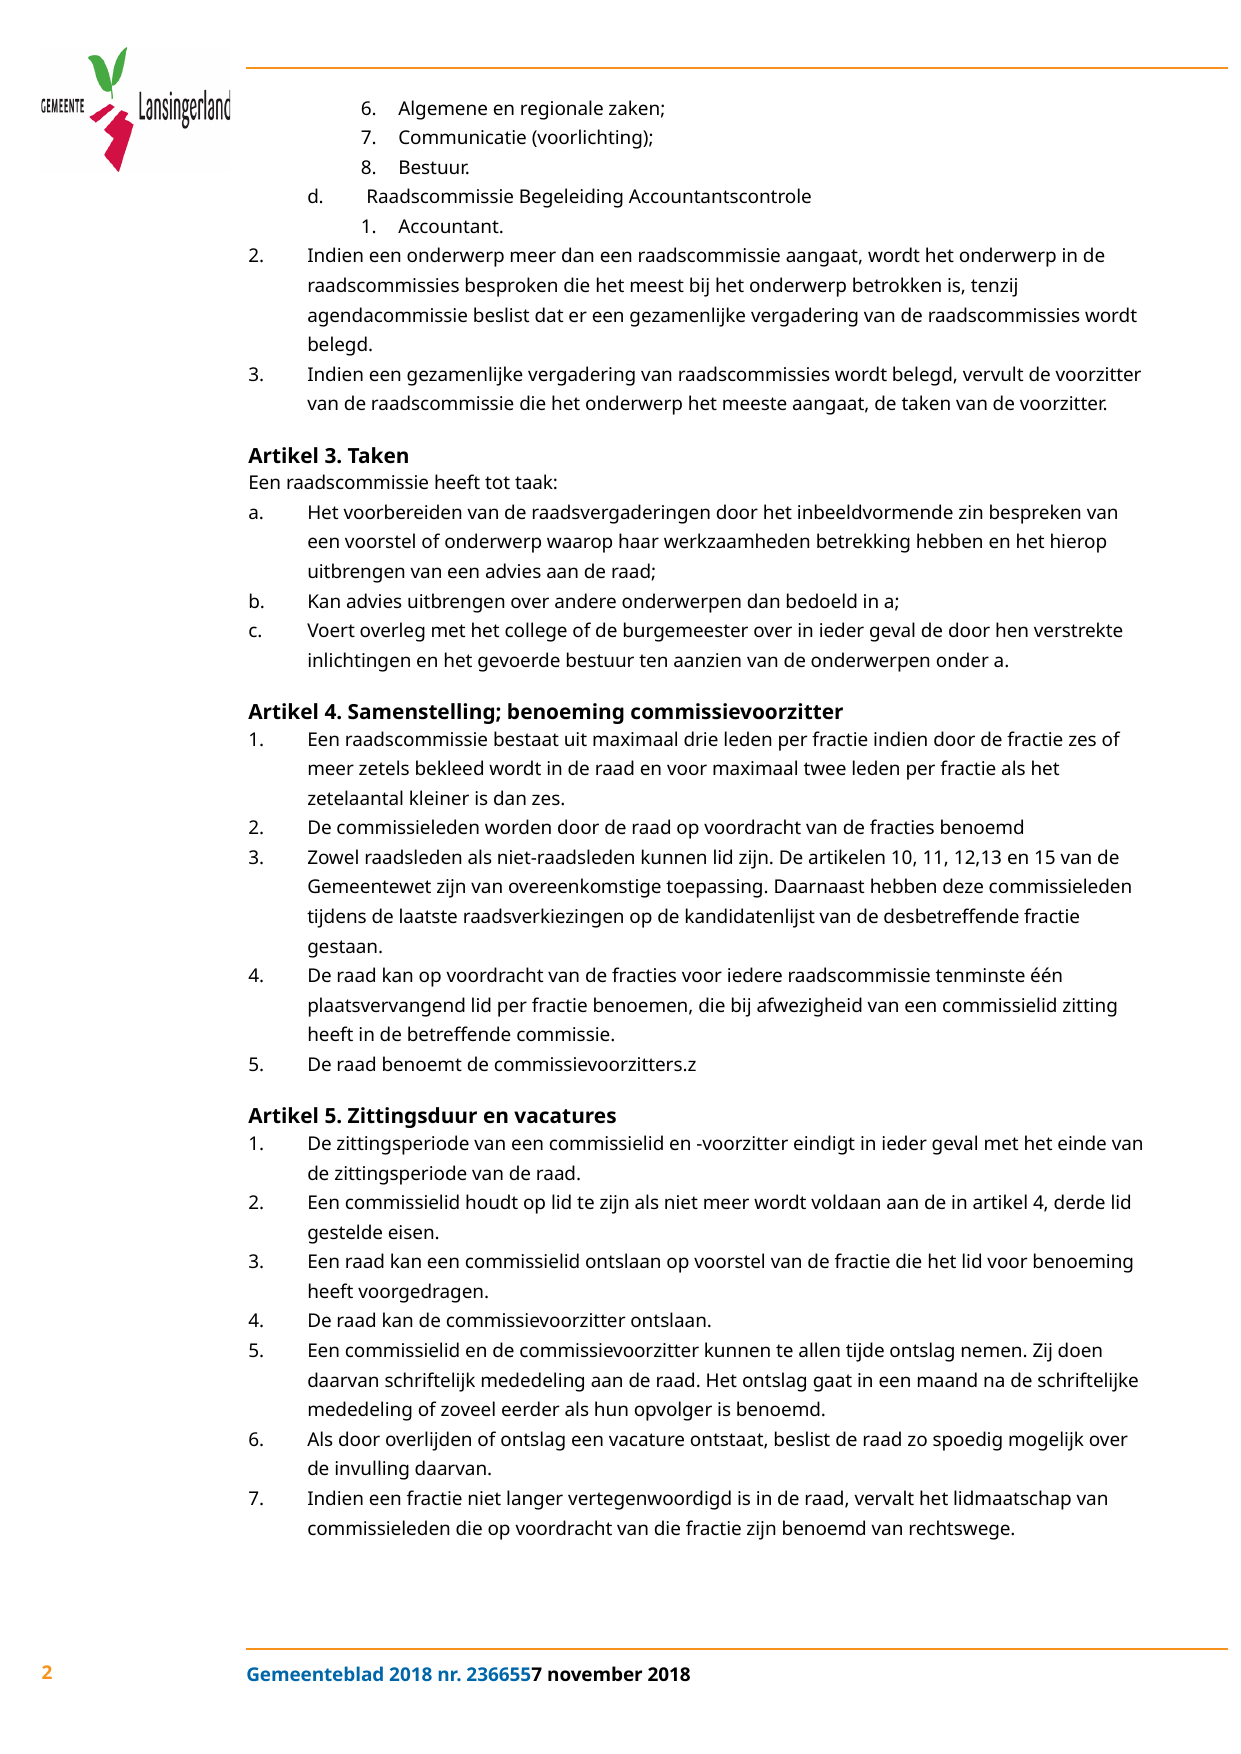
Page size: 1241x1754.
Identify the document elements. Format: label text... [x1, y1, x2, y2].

list Het voorbereiden van de raadsvergaderingen door het inbeeldvormende zin bespreken van een voorstel of onderwerp waarop haar werkzaamheden betrekking hebben en het hierop uitbrengen van een advies aan de raad; [248, 499, 1152, 584]
list Indien een fractie niet langer vertegenwoordigd is in de raad, vervalt het lidmaatschap van commissieleden die op voordracht van die fractie zijn benoemd van rechtswege. [248, 1485, 1152, 1540]
list Algemene en regionale zaken; [361, 95, 1152, 121]
text Artikel 5. Zittingsduur en vacatures [248, 1102, 1152, 1130]
list Accountant. [361, 213, 1152, 239]
picture [41, 47, 231, 172]
list Een raadscommissie bestaat uit maximaal drie leden per fractie indien door de fractie zes of meer zetels bekleed wordt in de raad en voor maximaal twee leden per fractie als het zetelaantal kleiner is dan zes. [248, 726, 1152, 811]
list De raad kan de commissievoorzitter ontslaan. [248, 1308, 1152, 1333]
list Een commissielid houdt op lid te zijn als niet meer wordt voldaan aan de in artikel 4, derde lid gestelde eisen. [248, 1189, 1152, 1244]
list De raad kan op voordracht van de fracties voor iedere raadscommissie tenminste één plaatsvervangend lid per fractie benoemen, die bij afwezigheid van een commissielid zitting heeft in de betreffende commissie. [248, 962, 1152, 1047]
list De zittingsperiode van een commissielid en -voorzitter eindigt in ieder geval met het einde van de zittingsperiode van de raad. [248, 1130, 1152, 1185]
list Indien een gezamenlijke vergadering van raadscommissies wordt belegd, vervult de voorzitter van de raadscommissie die het onderwerp het meeste aangaat, de taken van de voorzitter. [248, 361, 1152, 416]
list Communicatie (voorlichting); [361, 124, 1152, 150]
list De commissieleden worden door de raad op voordracht van de fracties benoemd [248, 814, 1152, 840]
list Kan advies uitbrengen over andere onderwerpen dan bedoeld in a; [248, 588, 1152, 613]
list Indien een onderwerp meer dan een raadscommissie aangaat, wordt het onderwerp in de raadscommissies besproken die het meest bij het onderwerp betrokken is, tenzij agendacommissie beslist dat er een gezamenlijke vergadering van de raadscommissies wordt belegd. [248, 243, 1152, 357]
text Artikel 3. Taken [248, 441, 1152, 469]
list Bestuur. [361, 154, 1152, 180]
text Artikel 4. Samenstelling; benoeming commissievoorzitter [248, 697, 1152, 726]
list Voert overleg met het college of de burgemeester over in ieder geval de door hen verstrekte inlichtingen en het gevoerde bestuur ten aanzien van de onderwerpen onder a. [248, 617, 1152, 673]
text Een raadscommissie heeft tot taak: [248, 469, 1152, 495]
list De raad benoemt de commissievoorzitters.z [248, 1051, 1152, 1077]
list Een commissielid en de commissievoorzitter kunnen te allen tijde ontslag nemen. Zij doen daarvan schriftelijk mededeling aan de raad. Het ontslag gaat in een maand na de schriftelijke mededeling of zoveel eerder als hun opvolger is benoemd. [248, 1337, 1152, 1422]
list Raadscommissie Begeleiding Accountantscontrole [307, 183, 1152, 209]
list Zowel raadsleden als niet-raadsleden kunnen lid zijn. De artikelen 10, 11, 12,13 en 15 van de Gemeentewet zijn van overeenkomstige toepassing. Daarnaast hebben deze commissieleden tijdens de laatste raadsverkiezingen op de kandidatenlijst van de desbetreffende fractie gestaan. [248, 844, 1152, 959]
list Een raad kan een commissielid ontslaan op voorstel van de fractie die het lid voor benoeming heeft voorgedragen. [248, 1248, 1152, 1304]
list Als door overlijden of ontslag een vacature ontstaat, beslist de raad zo spoedig mogelijk over de invulling daarvan. [248, 1426, 1152, 1481]
